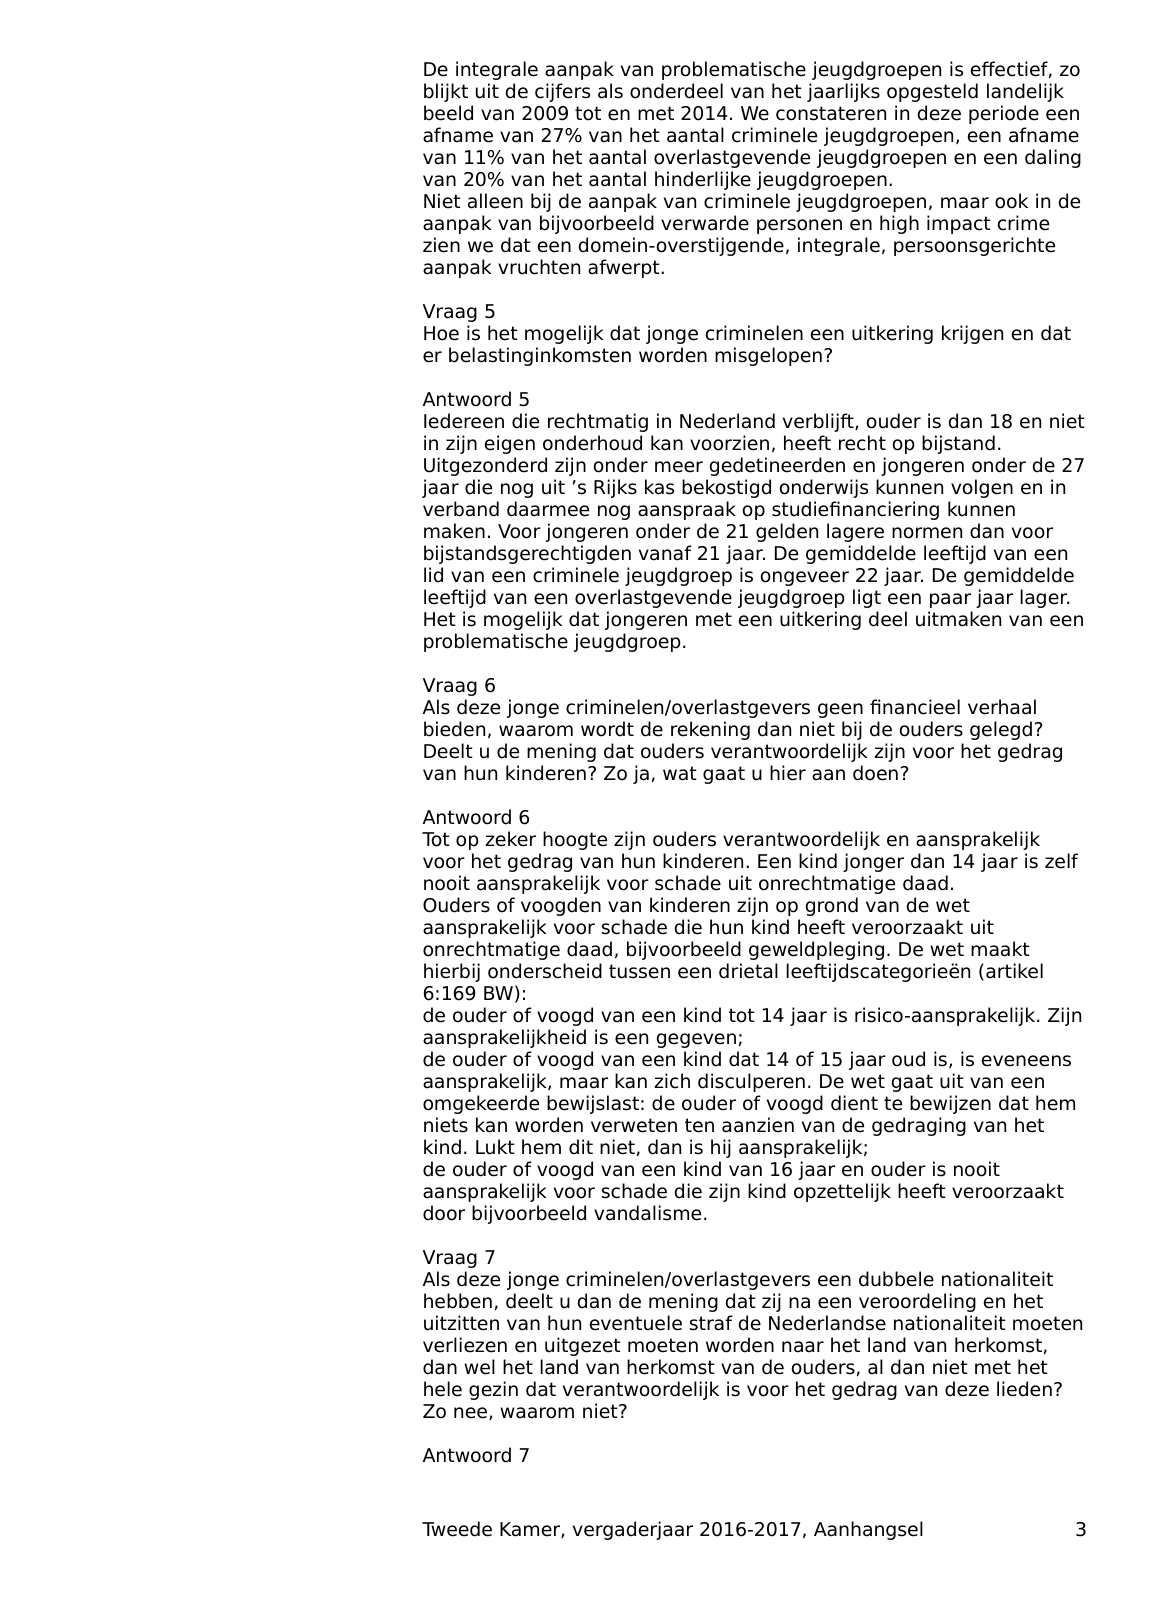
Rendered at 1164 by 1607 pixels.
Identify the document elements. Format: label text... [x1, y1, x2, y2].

text Vraag 6 [422, 675, 1087, 697]
text Niet alleen bij de aanpak van criminele jeugdgroepen, maar ook in de aanpak van bijvoorbeeld verwarde personen en high impact crime zien we dat een domein-overstijgende, integrale, persoonsgerichte aanpak vruchten afwerpt. [422, 191, 1087, 279]
text Tot op zeker hoogte zijn ouders verantwoordelijk en aansprakelijk voor het gedrag van hun kinderen. Een kind jonger dan 14 jaar is zelf nooit aansprakelijk voor schade uit onrechtmatige daad. [422, 829, 1087, 895]
text Iedereen die rechtmatig in Nederland verblijft, ouder is dan 18 en niet in zijn eigen onderhoud kan voorzien, heeft recht op bijstand. Uitgezonderd zijn onder meer gedetineerden en jongeren onder de 27 jaar die nog uit ’s Rijks kas bekostigd onderwijs kunnen volgen en in verband daarmee nog aanspraak op studiefinanciering kunnen maken. Voor jongeren onder de 21 gelden lagere normen dan voor bijstandsgerechtigden vanaf 21 jaar. De gemiddelde leeftijd van een lid van een criminele jeugdgroep is ongeveer 22 jaar. De gemiddelde leeftijd van een overlastgevende jeugdgroep ligt een paar jaar lager. Het is mogelijk dat jongeren met een uitkering deel uitmaken van een problematische jeugdgroep. [422, 411, 1087, 653]
text Antwoord 6 [422, 807, 1087, 829]
text Hoe is het mogelijk dat jonge criminelen een uitkering krijgen en dat er belastinginkomsten worden misgelopen? [422, 323, 1087, 367]
text Ouders of voogden van kinderen zijn op grond van de wet aansprakelijk voor schade die hun kind heeft veroorzaakt uit onrechtmatige daad, bijvoorbeeld geweldpleging. De wet maakt hierbij onderscheid tussen een drietal leeftijdscategorieën (artikel 6:169 BW): [422, 895, 1087, 1005]
text Antwoord 5 [422, 389, 1087, 411]
text Als deze jonge criminelen/overlastgevers een dubbele nationaliteit hebben, deelt u dan de mening dat zij na een veroordeling en het uitzitten van hun eventuele straf de Nederlandse nationaliteit moeten verliezen en uitgezet moeten worden naar het land van herkomst, dan wel het land van herkomst van de ouders, al dan niet met het hele gezin dat verantwoordelijk is voor het gedrag van deze lieden? Zo nee, waarom niet? [422, 1269, 1087, 1423]
text Antwoord 7 [422, 1445, 1087, 1467]
text Vraag 7 [422, 1247, 1087, 1269]
text de ouder of voogd van een kind tot 14 jaar is risico-aansprakelijk. Zijn aansprakelijkheid is een gegeven; [422, 1005, 1087, 1049]
text Vraag 5 [422, 301, 1087, 323]
text de ouder of voogd van een kind van 16 jaar en ouder is nooit aansprakelijk voor schade die zijn kind opzettelijk heeft veroorzaakt door bijvoorbeeld vandalisme. [422, 1159, 1087, 1225]
text Als deze jonge criminelen/overlastgevers geen financieel verhaal bieden, waarom wordt de rekening dan niet bij de ouders gelegd? Deelt u de mening dat ouders verantwoordelijk zijn voor het gedrag van hun kinderen? Zo ja, wat gaat u hier aan doen? [422, 697, 1087, 785]
text De integrale aanpak van problematische jeugdgroepen is effectief, zo blijkt uit de cijfers als onderdeel van het jaarlijks opgesteld landelijk beeld van 2009 tot en met 2014. We constateren in deze periode een afname van 27% van het aantal criminele jeugdgroepen, een afname van 11% van het aantal overlastgevende jeugdgroepen en een daling van 20% van het aantal hinderlijke jeugdgroepen. [422, 59, 1087, 191]
text de ouder of voogd van een kind dat 14 of 15 jaar oud is, is eveneens aansprakelijk, maar kan zich disculperen. De wet gaat uit van een omgekeerde bewijslast: de ouder of voogd dient te bewijzen dat hem niets kan worden verweten ten aanzien van de gedraging van het kind. Lukt hem dit niet, dan is hij aansprakelijk; [422, 1049, 1087, 1159]
